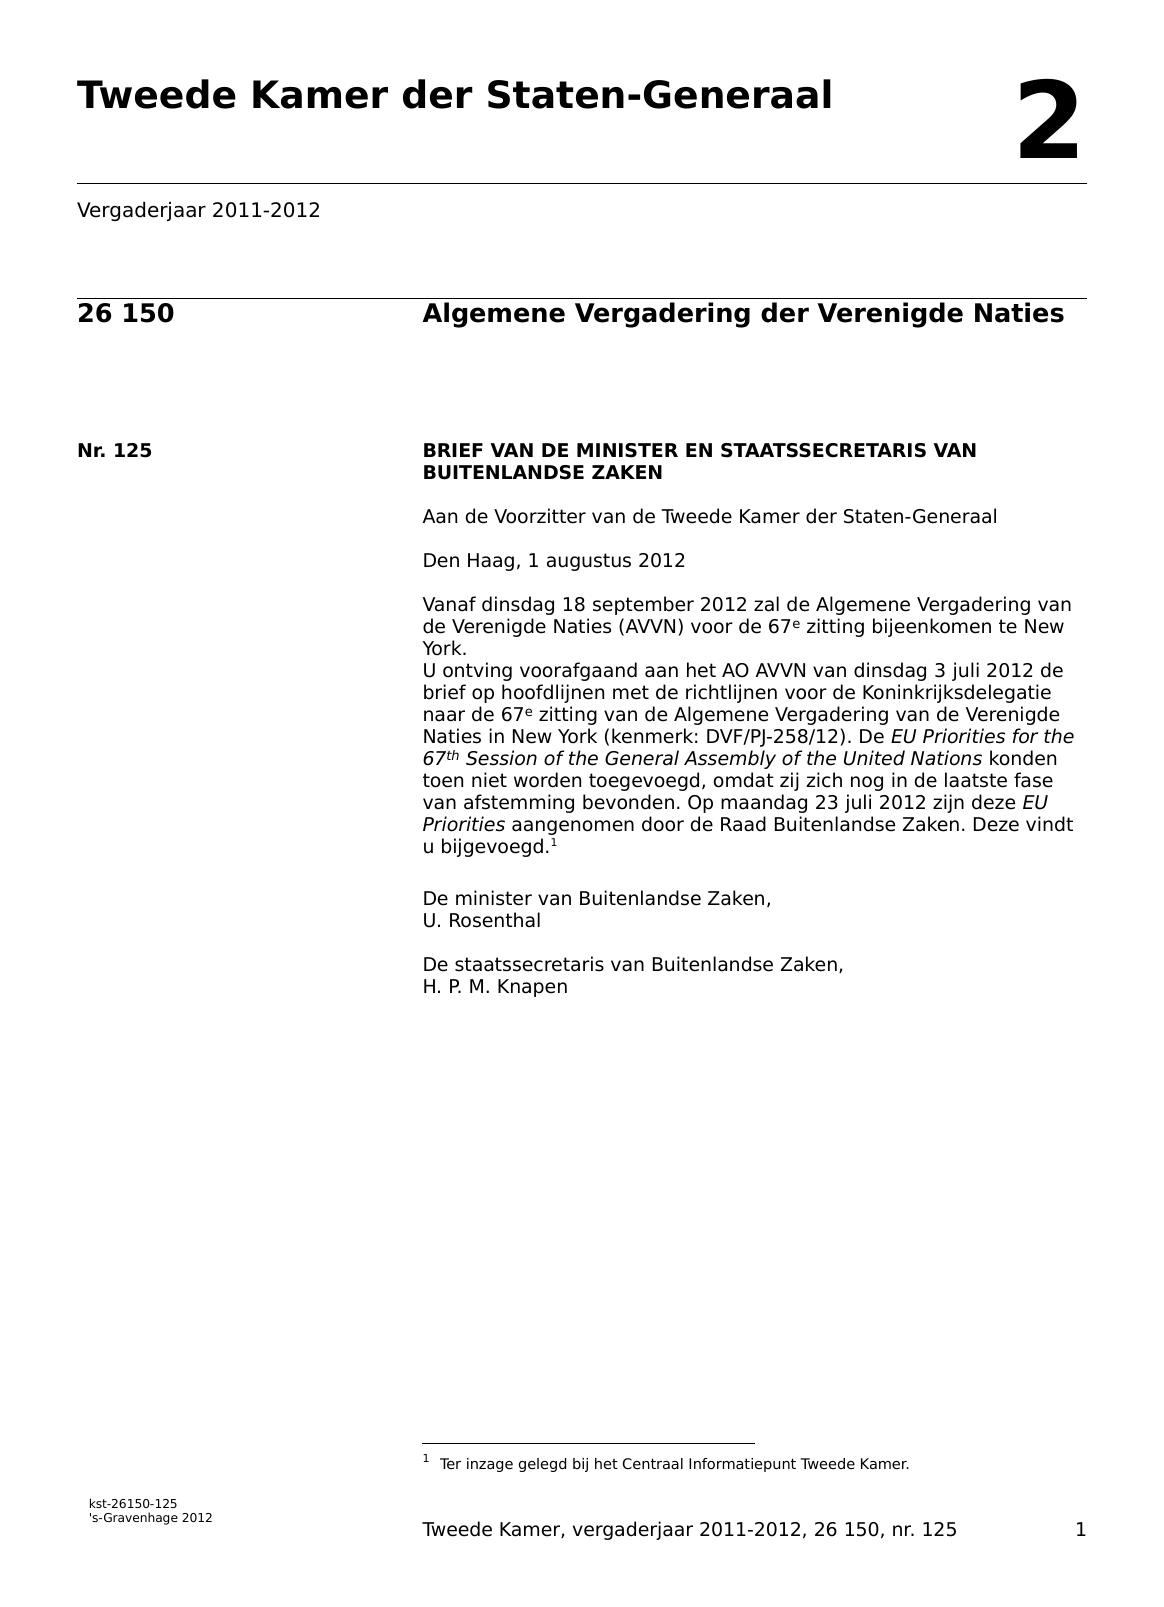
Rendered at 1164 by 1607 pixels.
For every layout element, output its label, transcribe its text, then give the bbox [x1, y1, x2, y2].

subtitle Nr. 125 BRIEF VAN DE MINISTER EN STAATSSECRETARIS VAN BUITENLANDSE ZAKEN [77, 440, 1087, 484]
text kst-26150-125 [88, 1497, 323, 1511]
text Den Haag, 1 augustus 2012 [422, 550, 1087, 572]
table_header Tweede Kamer der Staten-Generaal [77, 59, 886, 183]
text Vanaf dinsdag 18 september 2012 zal de Algemene Vergadering van de Verenigde Naties (AVVN) voor de 67e zitting bijeenkomen te New York. [422, 594, 1087, 660]
text Ter inzage gelegd bij het Centraal Informatiepunt Tweede Kamer. [422, 1452, 1087, 1474]
text 's-Gravenhage 2012 [88, 1511, 323, 1525]
text De minister van Buitenlandse Zaken, U. Rosenthal [422, 888, 1087, 932]
text De staatssecretaris van Buitenlandse Zaken, H. P. M. Knapen [422, 954, 1087, 998]
subtitle 26 150 Algemene Vergadering der Verenigde Naties [77, 299, 1087, 329]
table_cell Vergaderjaar 2011-2012 [77, 184, 1087, 298]
text U ontving voorafgaand aan het AO AVVN van dinsdag 3 juli 2012 de brief op hoofdlijnen met de richtlijnen voor de Koninkrijksdelegatie naar de 67e zitting van de Algemene Vergadering van de Verenigde Naties in New York (kenmerk: DVF/PJ-258/12). De EU Priorities for the 67th Session of the General Assembly of the United Nations konden toen niet worden toegevoegd, omdat zij zich nog in de laatste fase van afstemming bevonden. Op maandag 23 juli 2012 zijn deze EU Priorities aangenomen door de Raad Buitenlandse Zaken. Deze vindt u bijgevoegd. [422, 660, 1087, 858]
text Aan de Voorzitter van de Tweede Kamer der Staten-Generaal [422, 506, 1087, 528]
table_header 2 [886, 59, 1087, 183]
